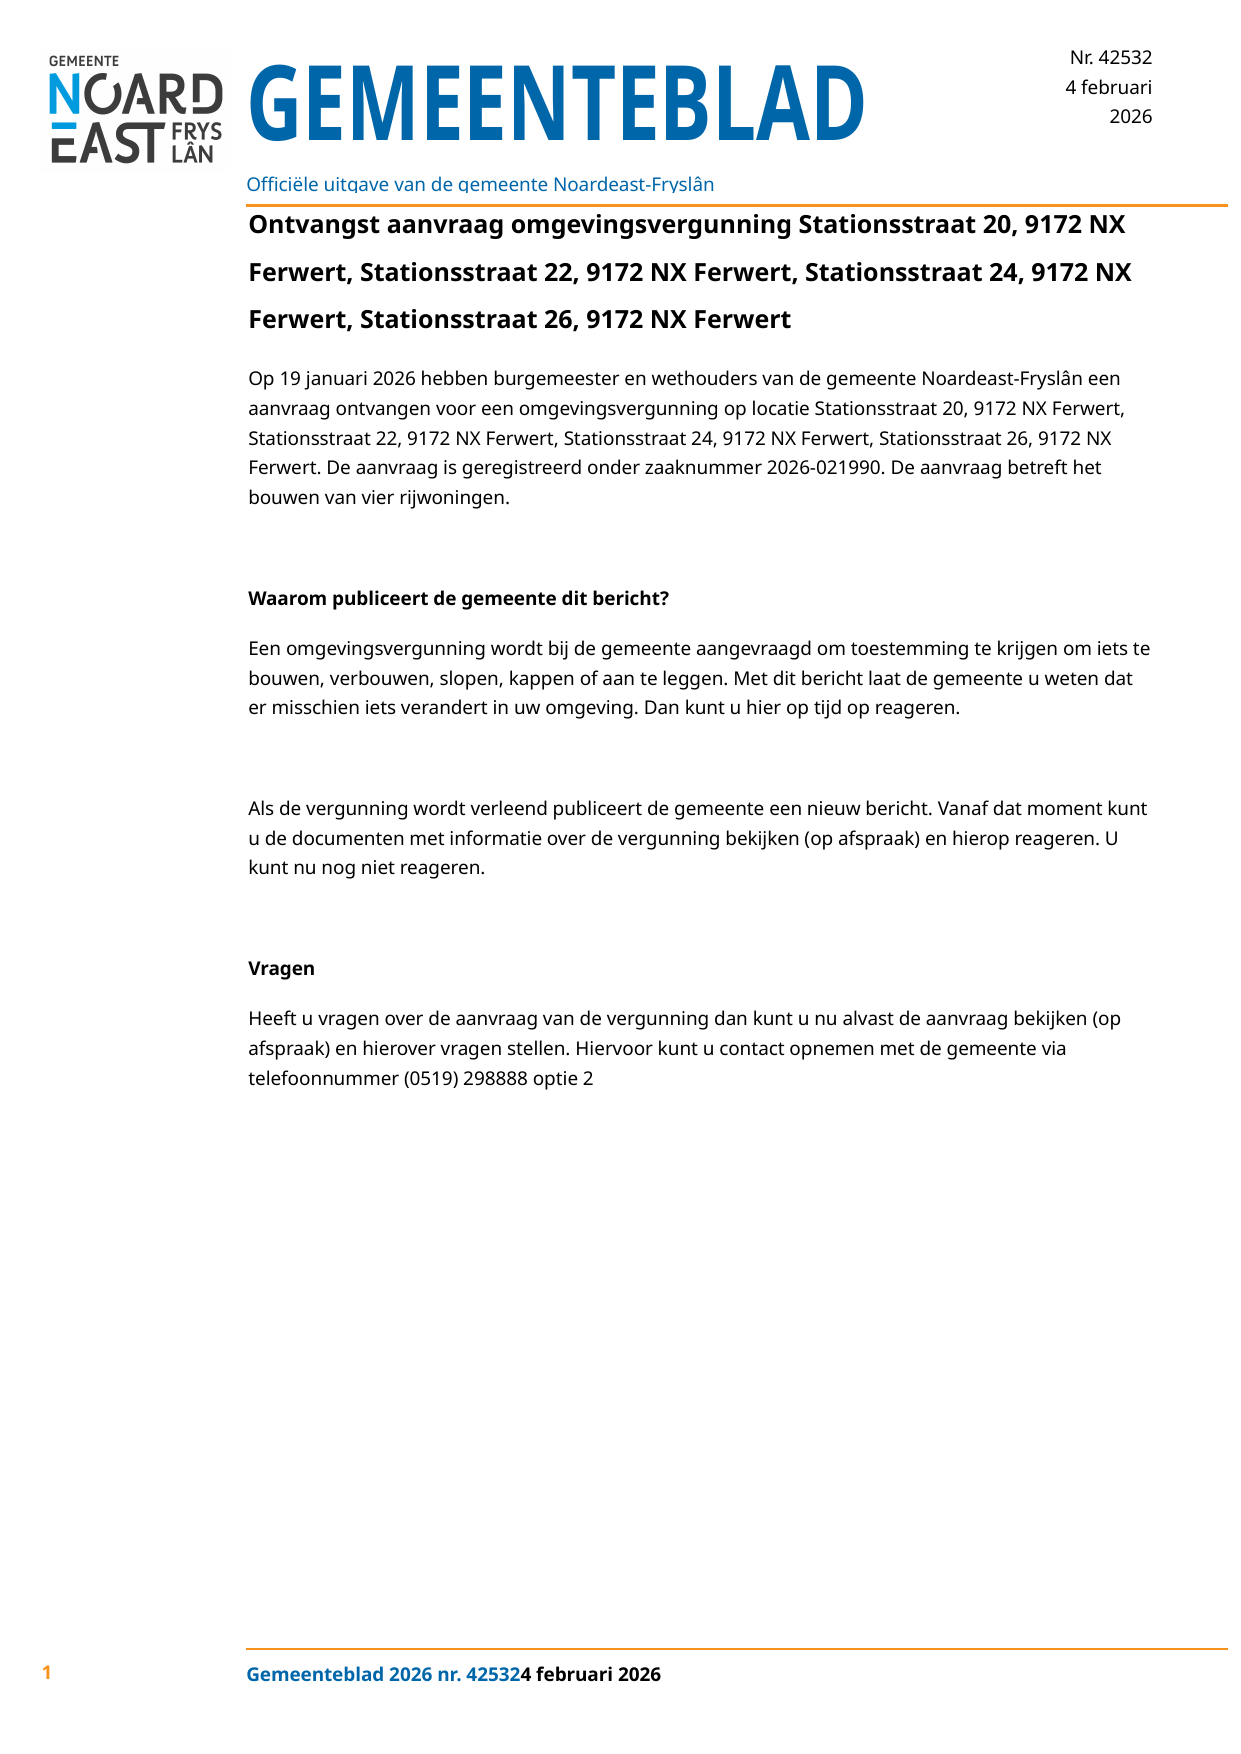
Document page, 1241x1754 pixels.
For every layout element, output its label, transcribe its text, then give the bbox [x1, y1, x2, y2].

text Ontvangst aanvraag omgevingsvergunning Stationsstraat 20, 9172 NX Ferwert, Stationsstraat 22, 9172 NX Ferwert, Stationsstraat 24, 9172 NX Ferwert, Stationsstraat 26, 9172 NX Ferwert [248, 207, 1152, 336]
text Een omgevingsvergunning wordt bij de gemeente aangevraagd om toestemming te krijgen om iets te bouwen, verbouwen, slopen, kappen of aan te leggen. Met dit bericht laat de gemeente u weten dat er misschien iets verandert in uw omgeving. Dan kunt u hier op tijd op reageren. [248, 635, 1152, 720]
text Op 19 januari 2026 hebben burgemeester en wethouders van de gemeente Noardeast-Fryslân een aanvraag ontvangen voor een omgevingsvergunning op locatie Stationsstraat 20, 9172 NX Ferwert, Stationsstraat 22, 9172 NX Ferwert, Stationsstraat 24, 9172 NX Ferwert, Stationsstraat 26, 9172 NX Ferwert. De aanvraag is geregistreerd onder zaaknummer 2026-021990. De aanvraag betreft het bouwen van vier rijwoningen. [248, 366, 1152, 509]
text Als de vergunning wordt verleend publiceert de gemeente een nieuw bericht. Vanaf dat moment kunt u de documenten met informatie over de vergunning bekijken (op afspraak) en hierop reageren. U kunt nu nog niet reageren. [248, 795, 1152, 880]
text Waarom publiceert de gemeente dit bericht? [248, 585, 1152, 610]
picture [41, 47, 231, 172]
text Heeft u vragen over de aanvraag van de vergunning dan kunt u nu alvast de aanvraag bekijken (op afspraak) en hierover vragen stellen. Hiervoor kunt u contact opnemen met de gemeente via telefoonnummer (0519) 298888 optie 2 [248, 1006, 1152, 1090]
text Vragen [248, 955, 1152, 981]
